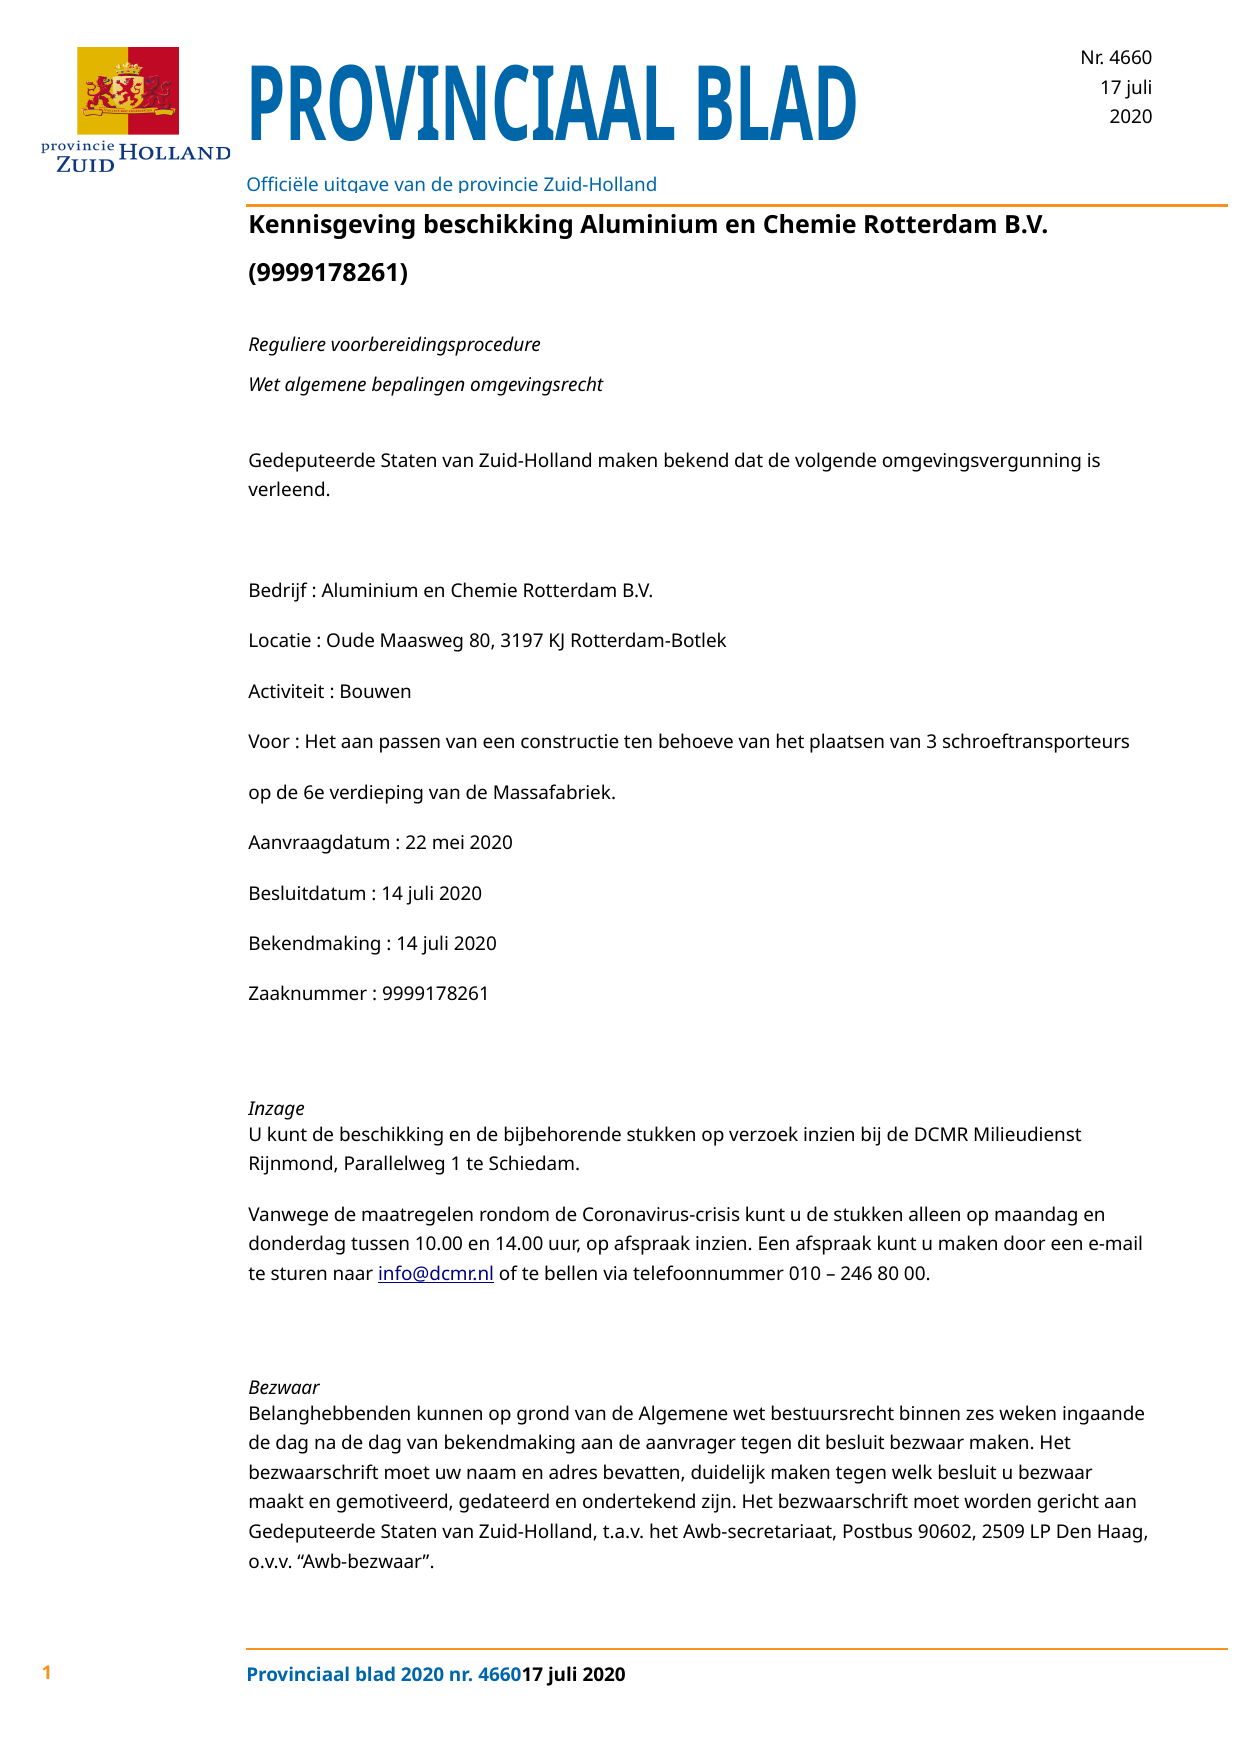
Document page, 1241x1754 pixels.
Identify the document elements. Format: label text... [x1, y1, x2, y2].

text Aanvraagdatum : 22 mei 2020 [248, 829, 1152, 855]
text Activiteit : Bouwen [248, 678, 1152, 704]
text Belanghebbenden kunnen op grond van de Algemene wet bestuursrecht binnen zes weken ingaande de dag na de dag van bekendmaking aan de aanvrager tegen dit besluit bezwaar maken. Het bezwaarschrift moet uw naam en adres bevatten, duidelijk maken tegen welk besluit u bezwaar maakt en gemotiveerd, gedateerd en ondertekend zijn. Het bezwaarschrift moet worden gericht aan Gedeputeerde Staten van Zuid-Holland, t.a.v. het Awb-secretariaat, Postbus 90602, 2509 LP Den Haag, o.v.v. “Awb-bezwaar”. [248, 1400, 1152, 1574]
text Gedeputeerde Staten van Zuid-Holland maken bekend dat de volgende omgevingsvergunning is verleend. [248, 447, 1152, 502]
text Zaaknummer : 9999178261 [248, 981, 1152, 1006]
picture [41, 47, 231, 172]
text Locatie : Oude Maasweg 80, 3197 KJ Rotterdam-Botlek [248, 628, 1152, 653]
text Voor : Het aan passen van een constructie ten behoeve van het plaatsen van 3 schroeftransporteurs [248, 728, 1152, 754]
text Bezwaar [248, 1374, 1152, 1400]
text Inzage [248, 1095, 1152, 1121]
text Reguliere voorbereidingsprocedure [248, 331, 1152, 357]
text Vanwege de maatregelen rondom de Coronavirus-crisis kunt u de stukken alleen op maandag en donderdag tussen 10.00 en 14.00 uur, op afspraak inzien. Een afspraak kunt u maken door een e-mail te sturen naar info@dcmr.nl of te bellen via telefoonnummer 010 – 246 80 00. [248, 1201, 1152, 1286]
text U kunt de beschikking en de bijbehorende stukken op verzoek inzien bij de DCMR Milieudienst Rijnmond, Parallelweg 1 te Schiedam. [248, 1121, 1152, 1176]
text Bekendmaking : 14 juli 2020 [248, 930, 1152, 956]
text op de 6e verdieping van de Massafabriek. [248, 779, 1152, 805]
text Wet algemene bepalingen omgevingsrecht [248, 371, 1152, 396]
text Bedrijf : Aluminium en Chemie Rotterdam B.V. [248, 577, 1152, 603]
text Besluitdatum : 14 juli 2020 [248, 880, 1152, 906]
text Kennisgeving beschikking Aluminium en Chemie Rotterdam B.V. (9999178261) [248, 207, 1152, 288]
